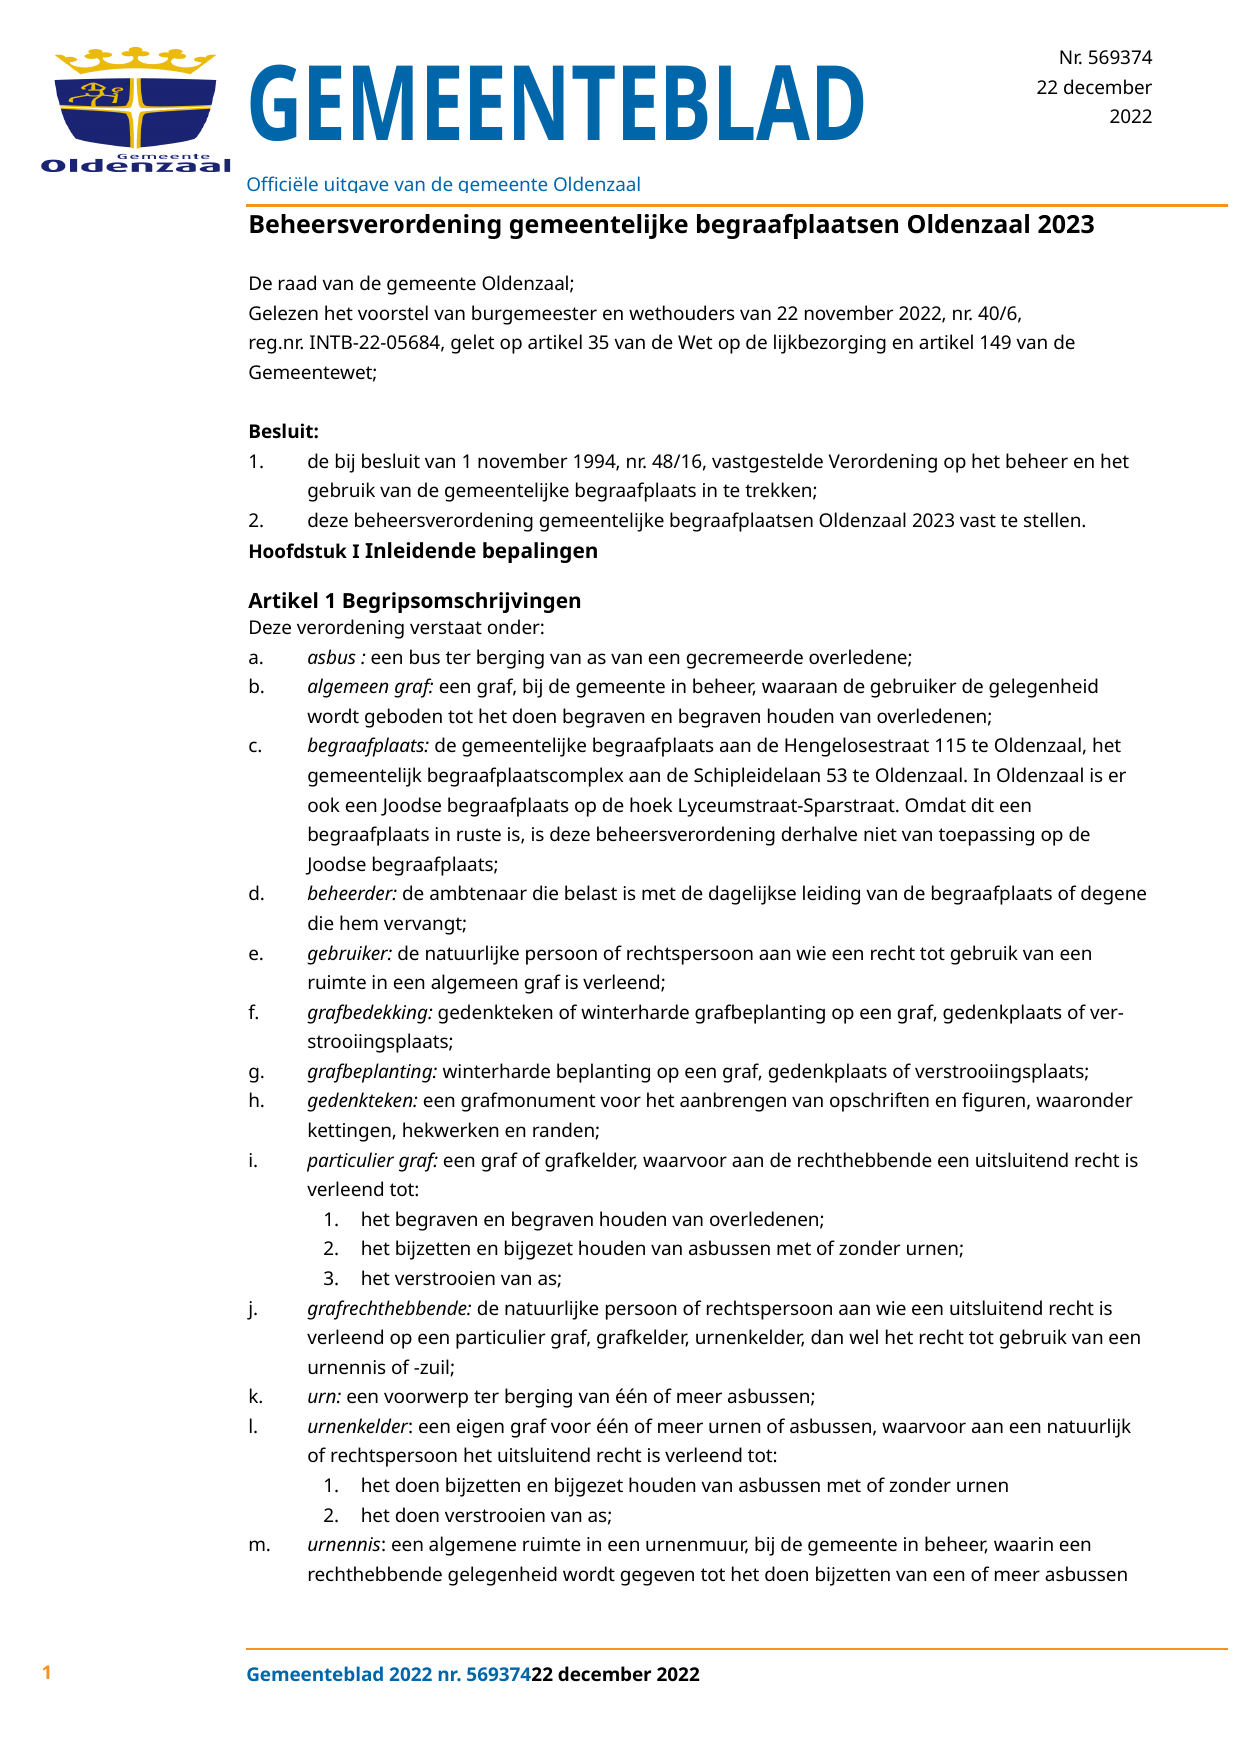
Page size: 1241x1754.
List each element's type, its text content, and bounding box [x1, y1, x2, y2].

text Beheersverordening gemeentelijke begraafplaatsen Oldenzaal 2023 [248, 207, 1152, 241]
text Gemeentewet; [248, 359, 1152, 385]
list algemeen graf: een graf, bij de gemeente in beheer, waaraan de gebruiker de gelegenheid wordt geboden tot het doen begraven en begraven houden van overledenen; [248, 673, 1152, 729]
list deze beheersverordening gemeentelijke begraafplaatsen Oldenzaal 2023 vast te stellen. [248, 507, 1152, 533]
list gebruiker: de natuurlijke persoon of rechtspersoon aan wie een recht tot gebruik van een ruimte in een algemeen graf is verleend; [248, 940, 1152, 995]
list grafbeplanting: winterharde beplanting op een graf, gedenkplaats of verstrooiingsplaats; [248, 1058, 1152, 1084]
text Deze verordening verstaat onder: [248, 614, 1152, 640]
list beheerder: de ambtenaar die belast is met de dagelijkse leiding van de begraafplaats of degene die hem vervangt; [248, 881, 1152, 936]
list het begraven en begraven houden van overledenen; [323, 1206, 1152, 1232]
list gedenkteken: een grafmonument voor het aanbrengen van opschriften en figuren, waaronder kettingen, hekwerken en randen; [248, 1088, 1152, 1143]
list het bijzetten en bijgezet houden van asbussen met of zonder urnen; [323, 1236, 1152, 1261]
list grafrechthebbende: de natuurlijke persoon of rechtspersoon aan wie een uitsluitend recht is verleend op een particulier graf, grafkelder, urnenkelder, dan wel het recht tot gebruik van een urnennis of -zuil; [248, 1295, 1152, 1379]
list urnennis: een algemene ruimte in een urnenmuur, bij de gemeente in beheer, waarin een rechthebbende gelegenheid wordt gegeven tot het doen bijzetten van een of meer asbussen [248, 1531, 1152, 1587]
list urnenkelder: een eigen graf voor één of meer urnen of asbussen, waarvoor aan een natuurlijk of rechtspersoon het uitsluitend recht is verleend tot: [248, 1413, 1152, 1468]
list begraafplaats: de gemeentelijke begraafplaats aan de Hengelosestraat 115 te Oldenzaal, het gemeentelijk begraafplaatscomplex aan de Schipleidelaan 53 te Oldenzaal. In Oldenzaal is er ook een Joodse begraafplaats op de hoek Lyceumstraat-Sparstraat. Omdat dit een begraafplaats in ruste is, is deze beheersverordening derhalve niet van toepassing op de Joodse begraafplaats; [248, 733, 1152, 877]
list urn: een voorwerp ter berging van één of meer asbussen; [248, 1383, 1152, 1409]
list het verstrooien van as; [323, 1265, 1152, 1291]
list grafbedekking: gedenkteken of winterharde grafbeplanting op een graf, gedenkplaats of ver-strooiingsplaats; [248, 999, 1152, 1054]
list particulier graf: een graf of grafkelder, waarvoor aan de rechthebbende een uitsluitend recht is verleend tot: [248, 1147, 1152, 1202]
list het doen verstrooien van as; [323, 1502, 1152, 1527]
text reg.nr. INTB-22-05684, gelet op artikel 35 van de Wet op de lijkbezorging en artikel 149 van de [248, 329, 1152, 355]
list het doen bijzetten en bijgezet houden van asbussen met of zonder urnen [323, 1472, 1152, 1498]
text De raad van de gemeente Oldenzaal; [248, 270, 1152, 296]
text Gelezen het voorstel van burgemeester en wethouders van 22 november 2022, nr. 40/6, [248, 300, 1152, 326]
list asbus : een bus ter berging van as van een gecremeerde overledene; [248, 644, 1152, 669]
picture [41, 47, 231, 172]
list de bij besluit van 1 november 1994, nr. 48/16, vastgestelde Verordening op het beheer en het gebruik van de gemeentelijke begraafplaats in te trekken; [248, 448, 1152, 503]
text Hoofdstuk I Inleidende bepalingen [248, 537, 1152, 565]
text Besluit: [248, 418, 1152, 444]
text Artikel 1 Begripsomschrijvingen [248, 586, 1152, 614]
